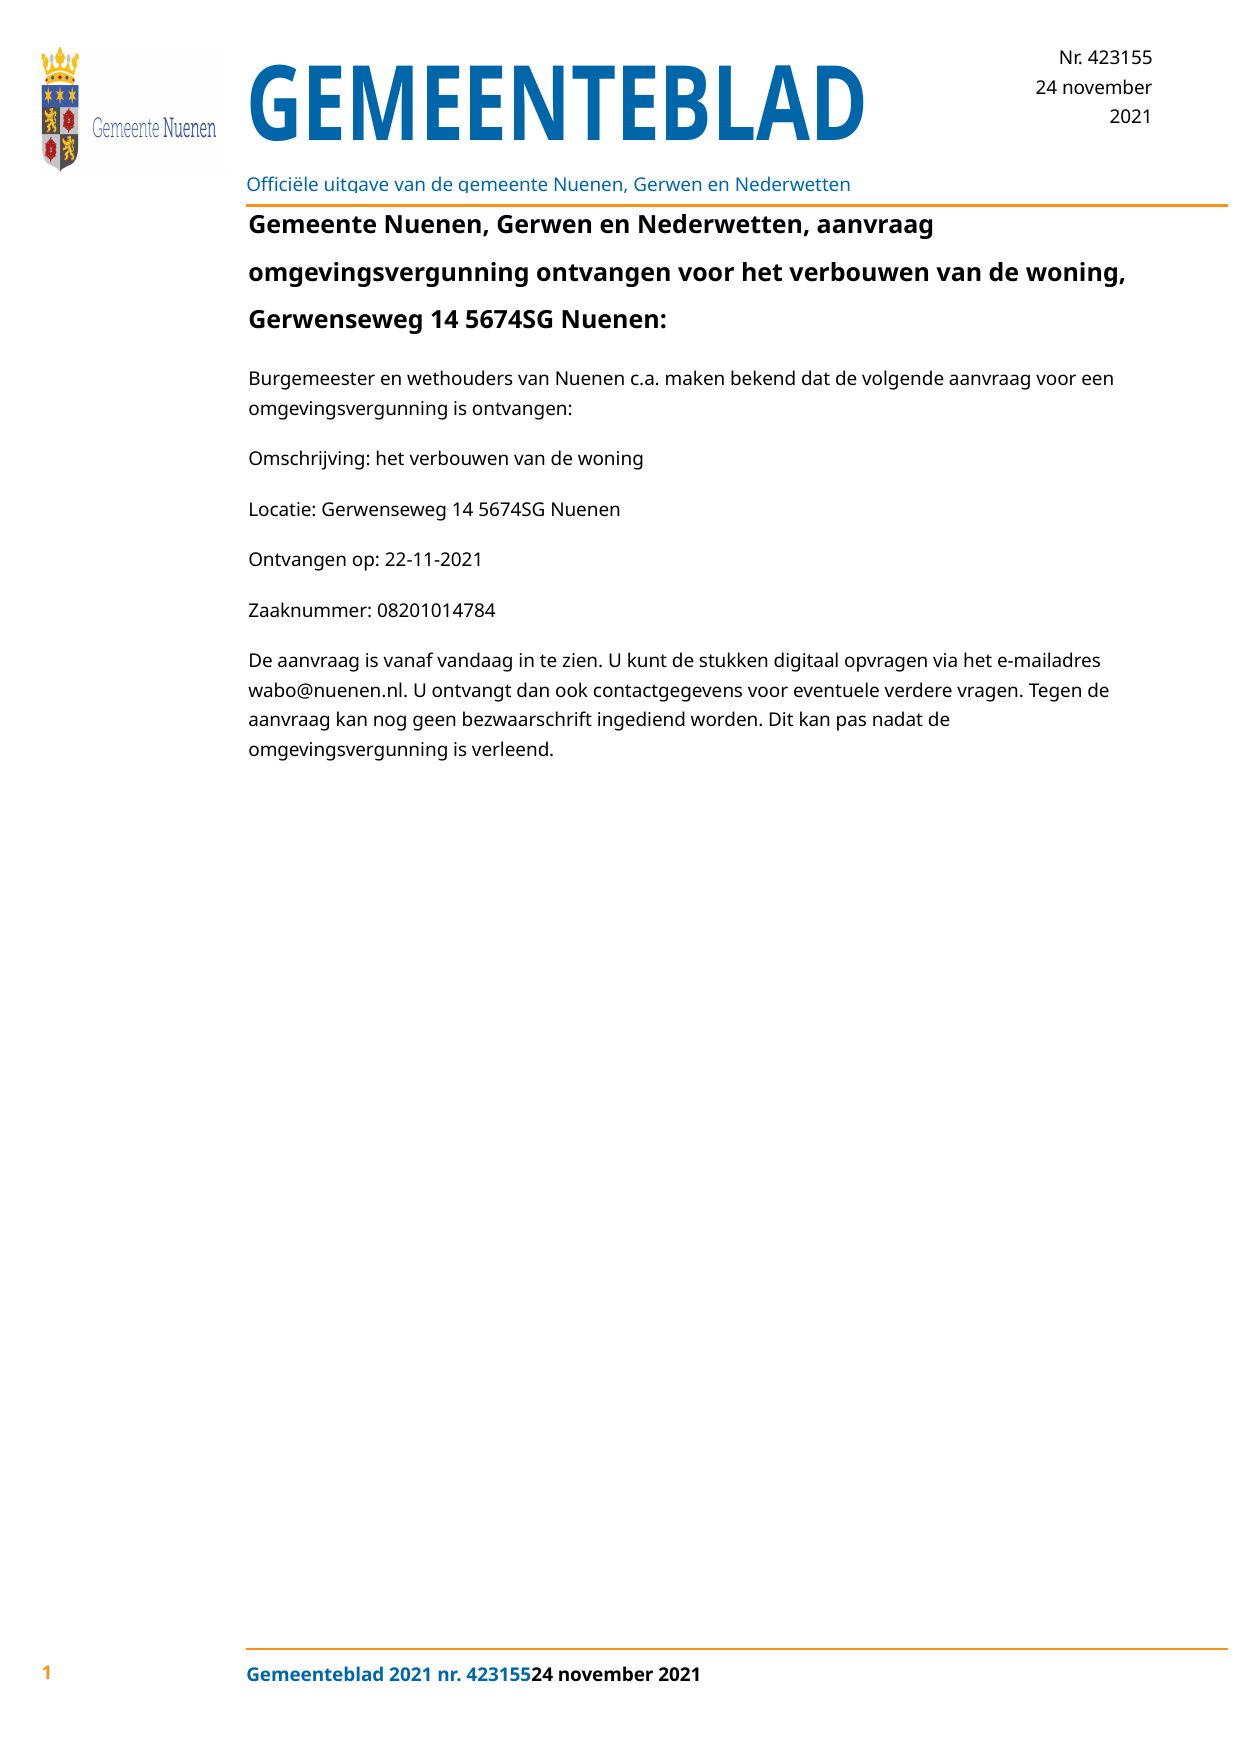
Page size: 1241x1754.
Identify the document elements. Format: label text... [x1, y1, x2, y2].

text Omschrijving: het verbouwen van de woning [248, 446, 1152, 471]
text Burgemeester en wethouders van Nuenen c.a. maken bekend dat de volgende aanvraag voor een omgevingsvergunning is ontvangen: [248, 366, 1152, 421]
text Gemeente Nuenen, Gerwen en Nederwetten, aanvraag omgevingsvergunning ontvangen voor het verbouwen van de woning, Gerwenseweg 14 5674SG Nuenen: [248, 207, 1152, 336]
text De aanvraag is vanaf vandaag in te zien. U kunt de stukken digitaal opvragen via het e-mailadres wabo@nuenen.nl. U ontvangt dan ook contactgegevens voor eventuele verdere vragen. Tegen de aanvraag kan nog geen bezwaarschrift ingediend worden. Dit kan pas nadat de omgevingsvergunning is verleend. [248, 647, 1152, 762]
text Zaaknummer: 08201014784 [248, 597, 1152, 622]
text Ontvangen op: 22-11-2021 [248, 546, 1152, 572]
text Locatie: Gerwenseweg 14 5674SG Nuenen [248, 496, 1152, 522]
picture [41, 47, 231, 172]
